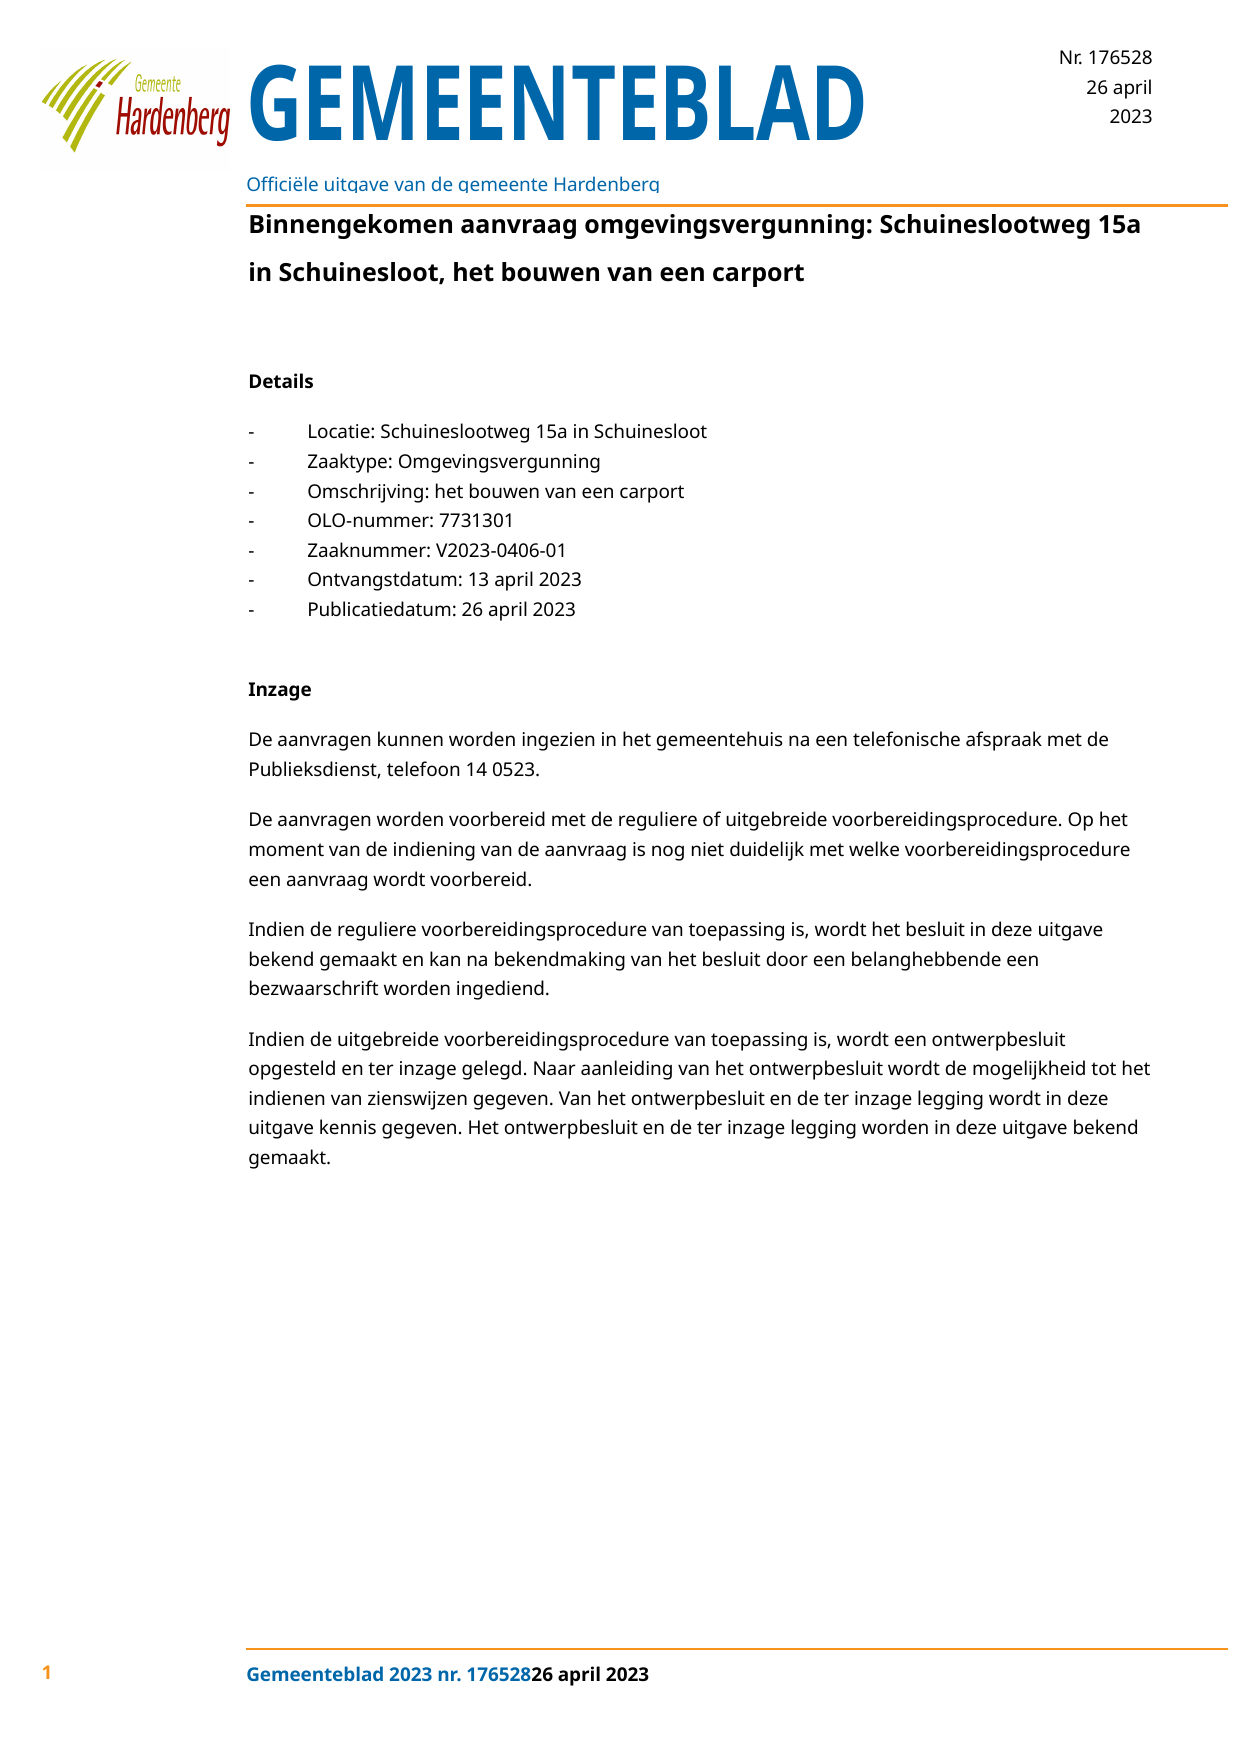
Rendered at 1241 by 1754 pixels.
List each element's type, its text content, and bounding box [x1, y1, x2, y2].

list Omschrijving: het bouwen van een carport [248, 478, 1152, 504]
list OLO-nummer: 7731301 [248, 507, 1152, 533]
list Zaaktype: Omgevingsvergunning [248, 448, 1152, 474]
text Indien de uitgebreide voorbereidingsprocedure van toepassing is, wordt een ontwerpbesluit opgesteld en ter inzage gelegd. Naar aanleiding van het ontwerpbesluit wordt de mogelijkheid tot het indienen van zienswijzen gegeven. Van het ontwerpbesluit en de ter inzage legging wordt in deze uitgave kennis gegeven. Het ontwerpbesluit en de ter inzage legging worden in deze uitgave bekend gemaakt. [248, 1026, 1152, 1170]
text Inzage [248, 676, 1152, 702]
text De aanvragen kunnen worden ingezien in het gemeentehuis na een telefonische afspraak met de Publieksdienst, telefoon 14 0523. [248, 727, 1152, 782]
text Binnengekomen aanvraag omgevingsvergunning: Schuineslootweg 15a in Schuinesloot, het bouwen van een carport [248, 207, 1152, 288]
list Ontvangstdatum: 13 april 2023 [248, 567, 1152, 592]
text Details [248, 368, 1152, 394]
list Locatie: Schuineslootweg 15a in Schuinesloot [248, 419, 1152, 444]
list Zaaknummer: V2023-0406-01 [248, 537, 1152, 563]
list Publicatiedatum: 26 april 2023 [248, 596, 1152, 622]
text Indien de reguliere voorbereidingsprocedure van toepassing is, wordt het besluit in deze uitgave bekend gemaakt en kan na bekendmaking van het besluit door een belanghebbende een bezwaarschrift worden ingediend. [248, 916, 1152, 1001]
text De aanvragen worden voorbereid met de reguliere of uitgebreide voorbereidingsprocedure. Op het moment van de indiening van de aanvraag is nog niet duidelijk met welke voorbereidingsprocedure een aanvraag wordt voorbereid. [248, 807, 1152, 892]
picture [41, 47, 231, 172]
